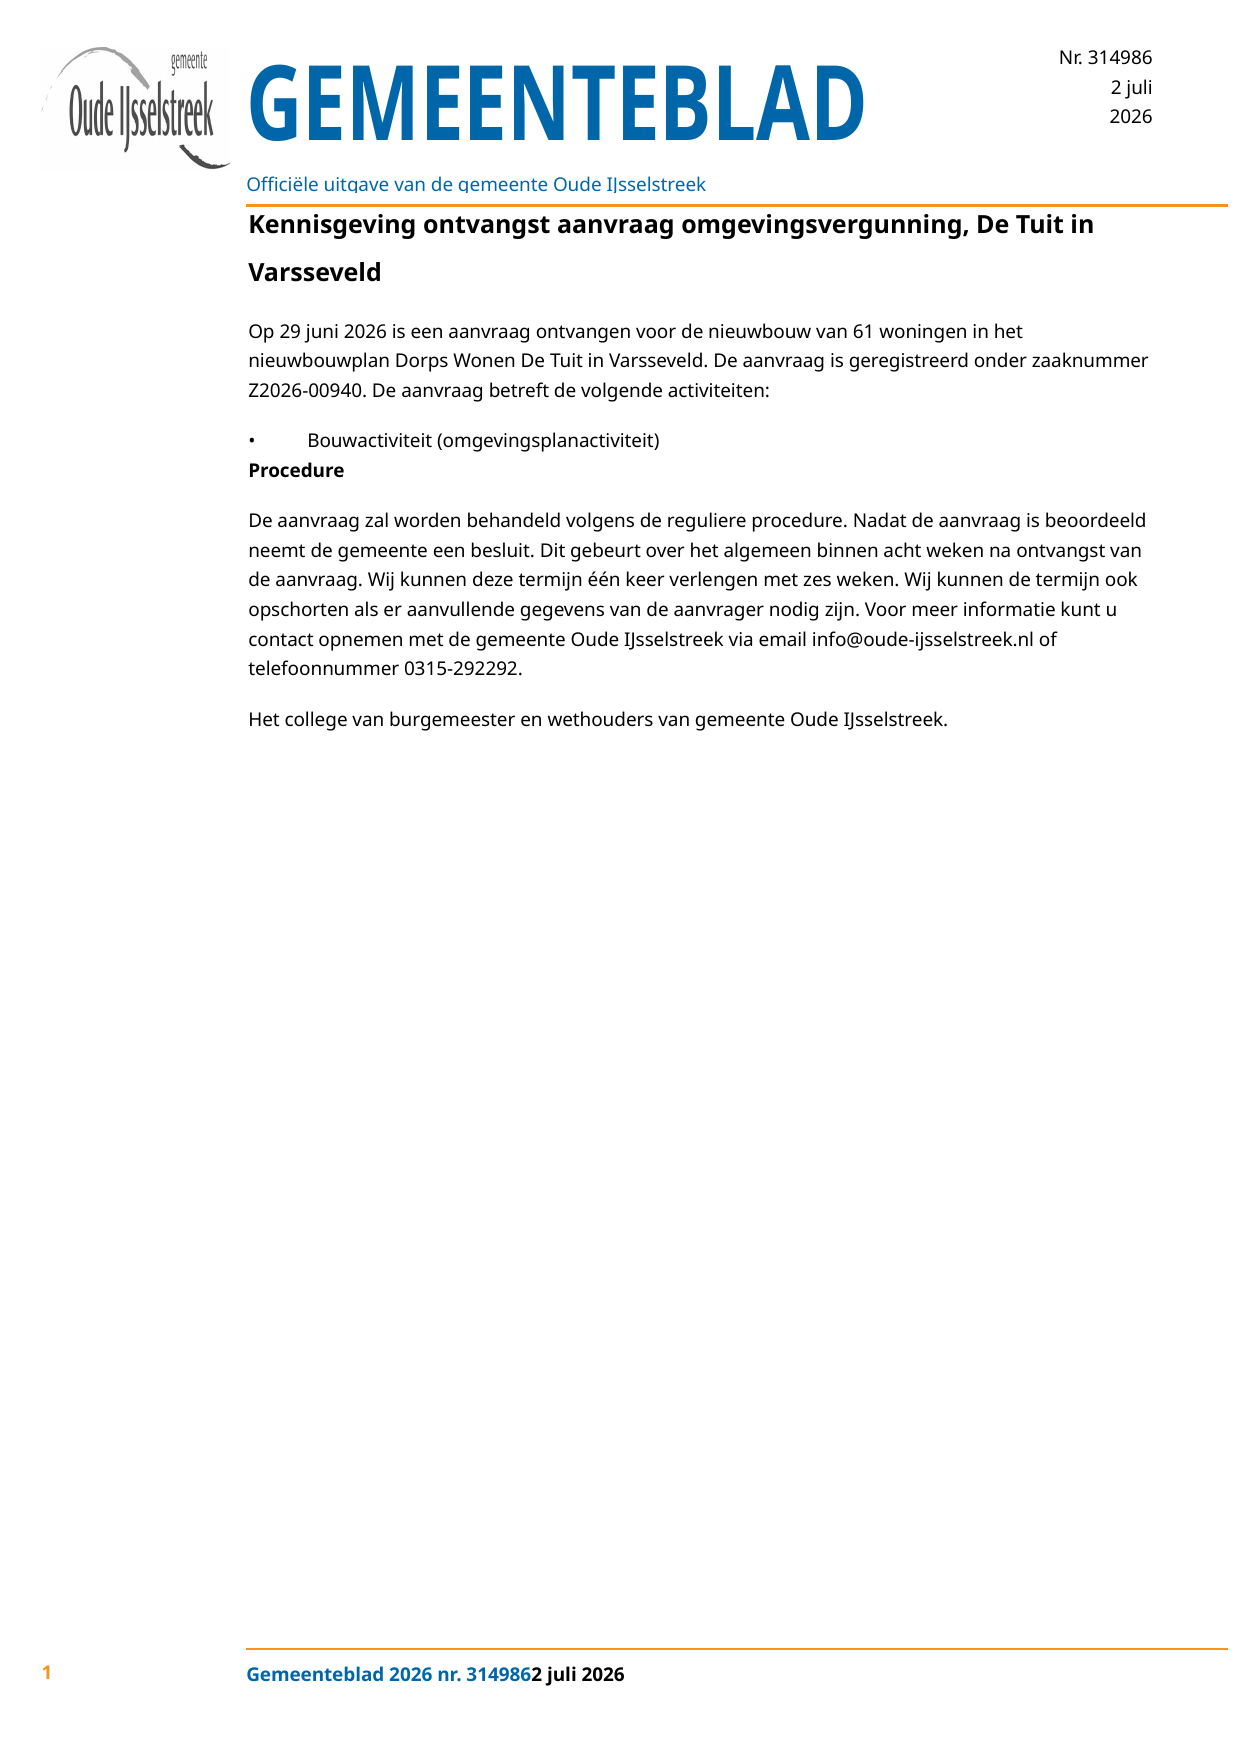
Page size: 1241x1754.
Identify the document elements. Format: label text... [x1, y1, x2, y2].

text Op 29 juni 2026 is een aanvraag ontvangen voor de nieuwbouw van 61 woningen in het nieuwbouwplan Dorps Wonen De Tuit in Varsseveld. De aanvraag is geregistreerd onder zaaknummer Z2026-00940. De aanvraag betreft de volgende activiteiten: [248, 318, 1152, 403]
text Kennisgeving ontvangst aanvraag omgevingsvergunning, De Tuit in Varsseveld [248, 207, 1152, 288]
list Bouwactiviteit (omgevingsplanactiviteit) [248, 427, 1152, 453]
text Het college van burgemeester en wethouders van gemeente Oude IJsselstreek. [248, 706, 1152, 732]
text De aanvraag zal worden behandeld volgens de reguliere procedure. Nadat de aanvraag is beoordeeld neemt de gemeente een besluit. Dit gebeurt over het algemeen binnen acht weken na ontvangst van de aanvraag. Wij kunnen deze termijn één keer verlengen met zes weken. Wij kunnen de termijn ook opschorten als er aanvullende gegevens van de aanvrager nodig zijn. Voor meer informatie kunt u contact opnemen met de gemeente Oude IJsselstreek via email info@oude-ijsselstreek.nl of telefoonnummer 0315-292292. [248, 507, 1152, 681]
text Procedure [248, 457, 1152, 483]
picture [41, 47, 231, 172]
